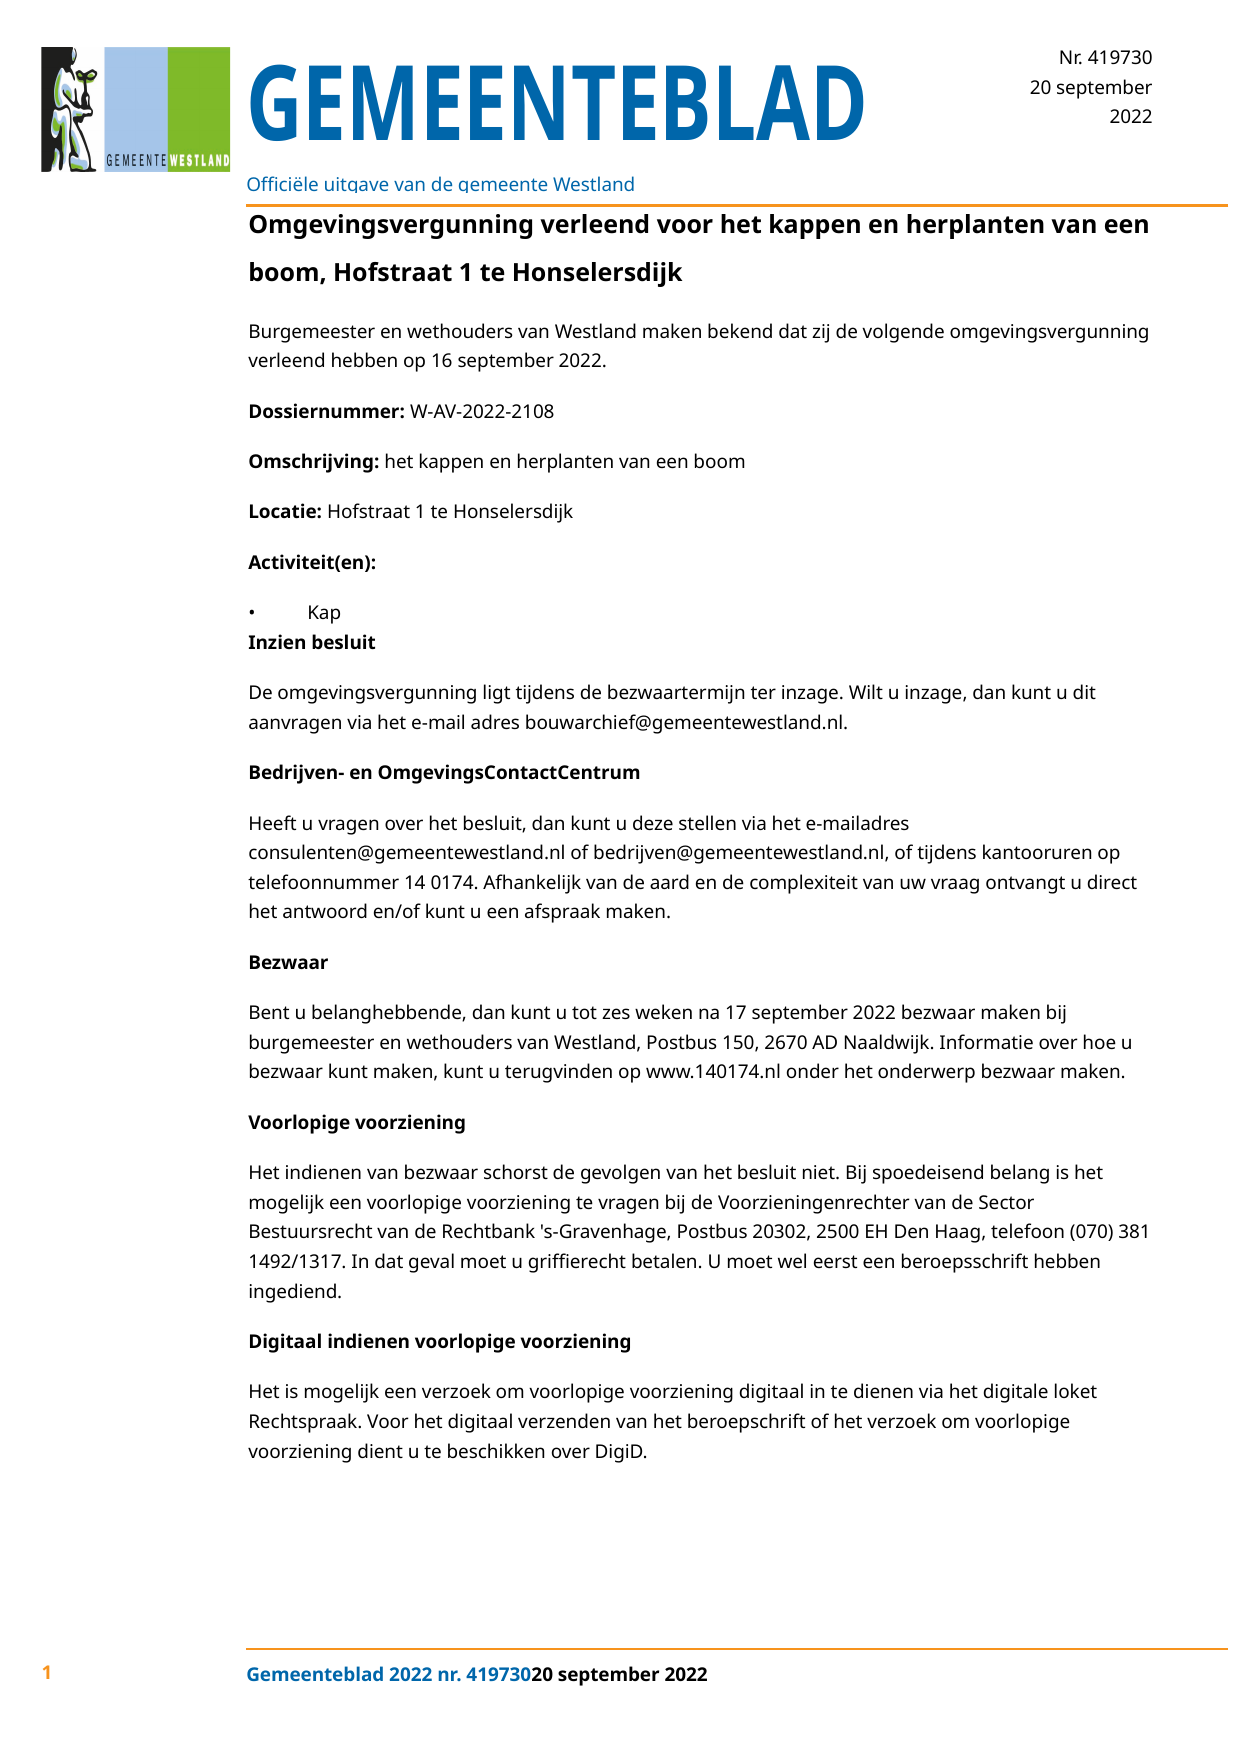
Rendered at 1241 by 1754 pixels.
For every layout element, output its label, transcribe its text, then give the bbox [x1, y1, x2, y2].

text Bent u belanghebbende, dan kunt u tot zes weken na 17 september 2022 bezwaar maken bij burgemeester en wethouders van Westland, Postbus 150, 2670 AD Naaldwijk. Informatie over hoe u bezwaar kunt maken, kunt u terugvinden op www.140174.nl onder het onderwerp bezwaar maken. [248, 999, 1152, 1084]
text Omgevingsvergunning verleend voor het kappen en herplanten van een boom, Hofstraat 1 te Honselersdijk [248, 207, 1152, 288]
text Activiteit(en): [248, 549, 1152, 575]
text Het indienen van bezwaar schorst de gevolgen van het besluit niet. Bij spoedeisend belang is het mogelijk een voorlopige voorziening te vragen bij de Voorzieningenrechter van de Sector Bestuursrecht van de Rechtbank 's-Gravenhage, Postbus 20302, 2500 EH Den Haag, telefoon (070) 381 1492/1317. In dat geval moet u griffierecht betalen. U moet wel eerst een beroepsschrift hebben ingediend. [248, 1159, 1152, 1304]
text Inzien besluit [248, 629, 1152, 655]
text De omgevingsvergunning ligt tijdens de bezwaartermijn ter inzage. Wilt u inzage, dan kunt u dit aanvragen via het e-mail adres bouwarchief@gemeentewestland.nl. [248, 679, 1152, 735]
text Voorlopige voorziening [248, 1109, 1152, 1135]
text Digitaal indienen voorlopige voorziening [248, 1328, 1152, 1354]
text Bedrijven- en OmgevingsContactCentrum [248, 759, 1152, 785]
text Burgemeester en wethouders van Westland maken bekend dat zij de volgende omgevingsvergunning verleend hebben op 16 september 2022. [248, 318, 1152, 373]
text Locatie: Hofstraat 1 te Honselersdijk [248, 499, 1152, 524]
text Het is mogelijk een verzoek om voorlopige voorziening digitaal in te dienen via het digitale loket Rechtspraak. Voor het digitaal verzenden van het beroepschrift of het verzoek om voorlopige voorziening dient u te beschikken over DigiD. [248, 1379, 1152, 1464]
list Kap [248, 599, 1152, 625]
text Dossiernummer: W-AV-2022-2108 [248, 398, 1152, 424]
text Bezwaar [248, 949, 1152, 975]
picture [41, 47, 231, 172]
text Omschrijving: het kappen en herplanten van een boom [248, 448, 1152, 474]
text Heeft u vragen over het besluit, dan kunt u deze stellen via het e-mailadres consulenten@gemeentewestland.nl of bedrijven@gemeentewestland.nl, of tijdens kantooruren op telefoonnummer 14 0174. Afhankelijk van de aard en de complexiteit van uw vraag ontvangt u direct het antwoord en/of kunt u een afspraak maken. [248, 810, 1152, 924]
